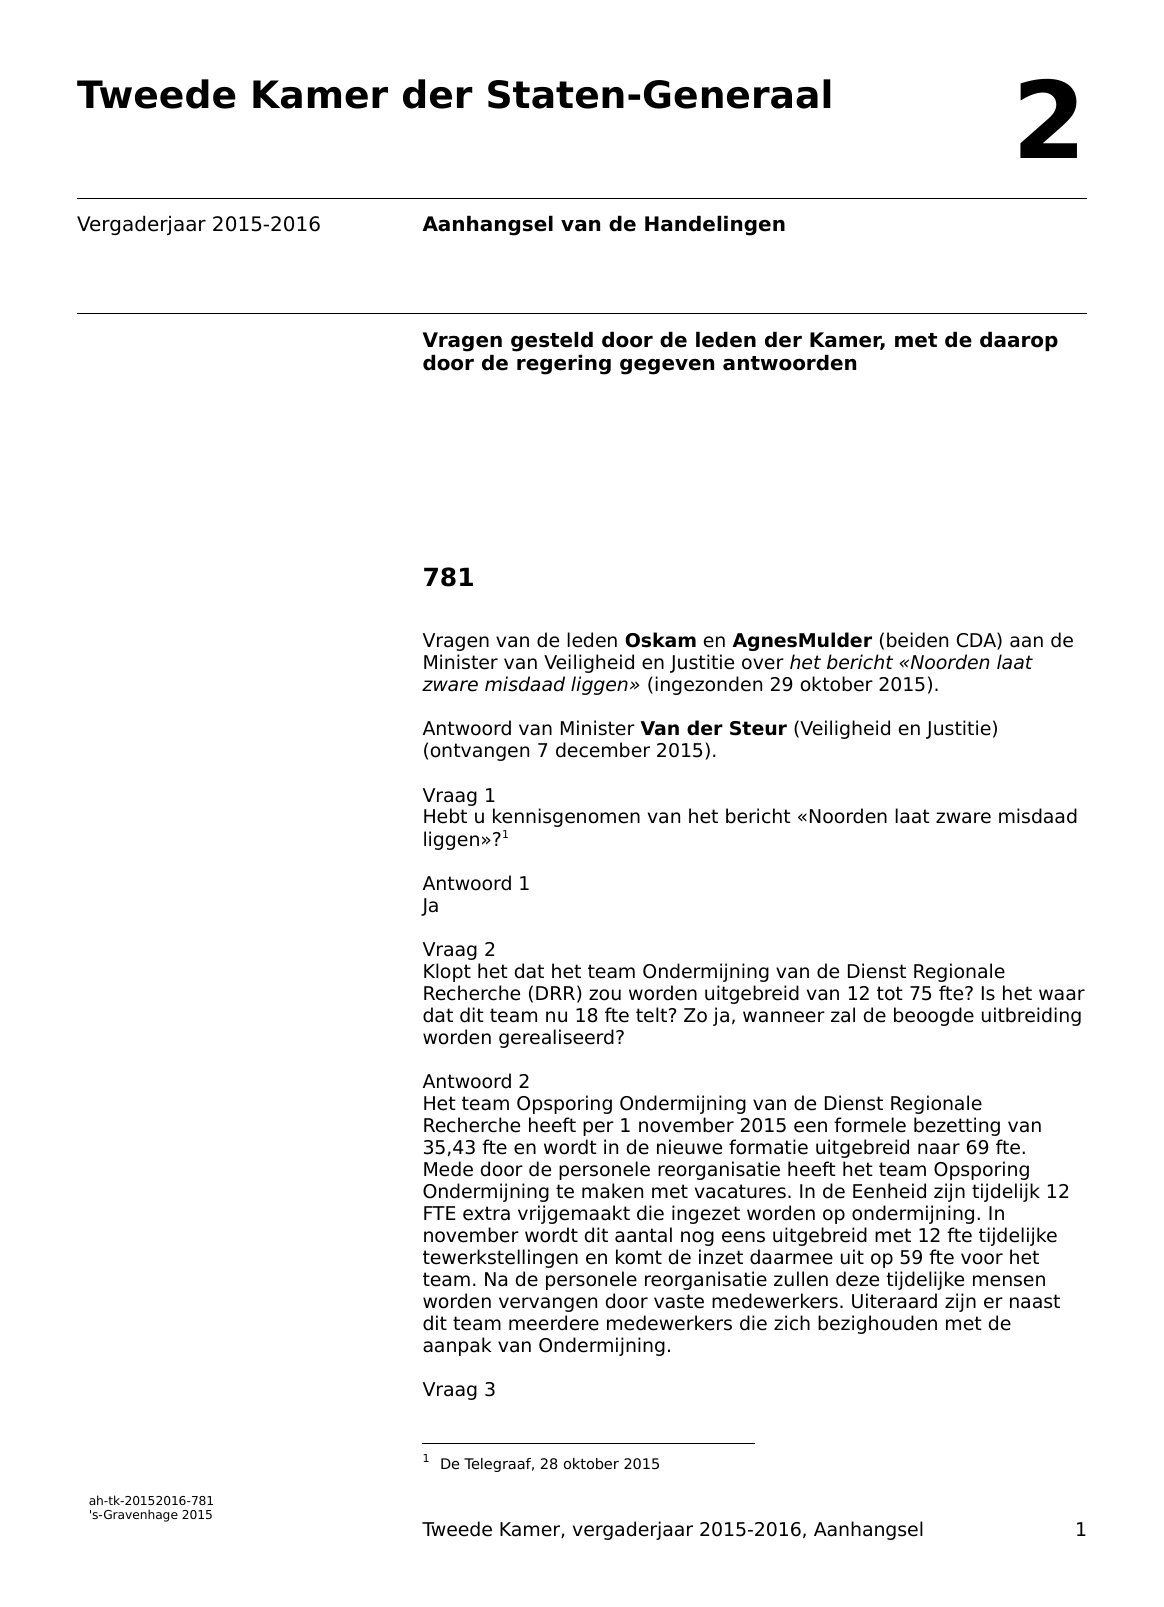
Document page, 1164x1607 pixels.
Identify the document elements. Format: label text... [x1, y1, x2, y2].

table_header Tweede Kamer der Staten-Generaal [77, 59, 886, 198]
text ah-tk-20152016-781 [88, 1494, 323, 1508]
text Vraag 3 [422, 1379, 1087, 1401]
text Ja [422, 894, 1087, 917]
text Hebt u kennisgenomen van het bericht «Noorden laat zware misdaad liggen»? [422, 806, 1087, 850]
table_cell Aanhangsel van de Handelingen [422, 199, 1087, 313]
text 781 [422, 563, 1087, 592]
text Antwoord 2 [422, 1071, 1087, 1093]
text Mede door de personele reorganisatie heeft het team Opsporing Ondermijning te maken met vacatures. In de Eenheid zijn tijdelijk 12 FTE extra vrijgemaakt die ingezet worden op ondermijning. In november wordt dit aantal nog eens uitgebreid met 12 fte tijdelijke tewerkstellingen en komt de inzet daarmee uit op 59 fte voor het team. Na de personele reorganisatie zullen deze tijdelijke mensen worden vervangen door vaste medewerkers. Uiteraard zijn er naast dit team meerdere medewerkers die zich bezighouden met de aanpak van Ondermijning. [422, 1159, 1087, 1357]
text Vraag 2 [422, 939, 1087, 961]
text Klopt het dat het team Ondermijning van de Dienst Regionale Recherche (DRR) zou worden uitgebreid van 12 tot 75 fte? Is het waar dat dit team nu 18 fte telt? Zo ja, wanneer zal de beoogde uitbreiding worden gerealiseerd? [422, 961, 1087, 1049]
table_cell Vergaderjaar 2015-2016 [77, 199, 422, 313]
text De Telegraaf, 28 oktober 2015 [422, 1452, 1087, 1474]
table_cell [77, 314, 422, 375]
text 's-Gravenhage 2015 [88, 1508, 323, 1522]
text Vragen van de leden Oskam en AgnesMulder (beiden CDA) aan de Minister van Veiligheid en Justitie over het bericht «Noorden laat zware misdaad liggen» (ingezonden 29 oktober 2015). [422, 630, 1087, 696]
text Antwoord 1 [422, 873, 1087, 894]
text Antwoord van Minister Van der Steur (Veiligheid en Justitie) (ontvangen 7 december 2015). [422, 718, 1087, 762]
table_header 2 [886, 59, 1087, 198]
text Het team Opsporing Ondermijning van de Dienst Regionale Recherche heeft per 1 november 2015 een formele bezetting van 35,43 fte en wordt in de nieuwe formatie uitgebreid naar 69 fte. [422, 1093, 1087, 1159]
text Vraag 1 [422, 784, 1087, 806]
table_cell Vragen gesteld door de leden der Kamer, met de daarop door de regering gegeven antwoorden [422, 314, 1087, 375]
